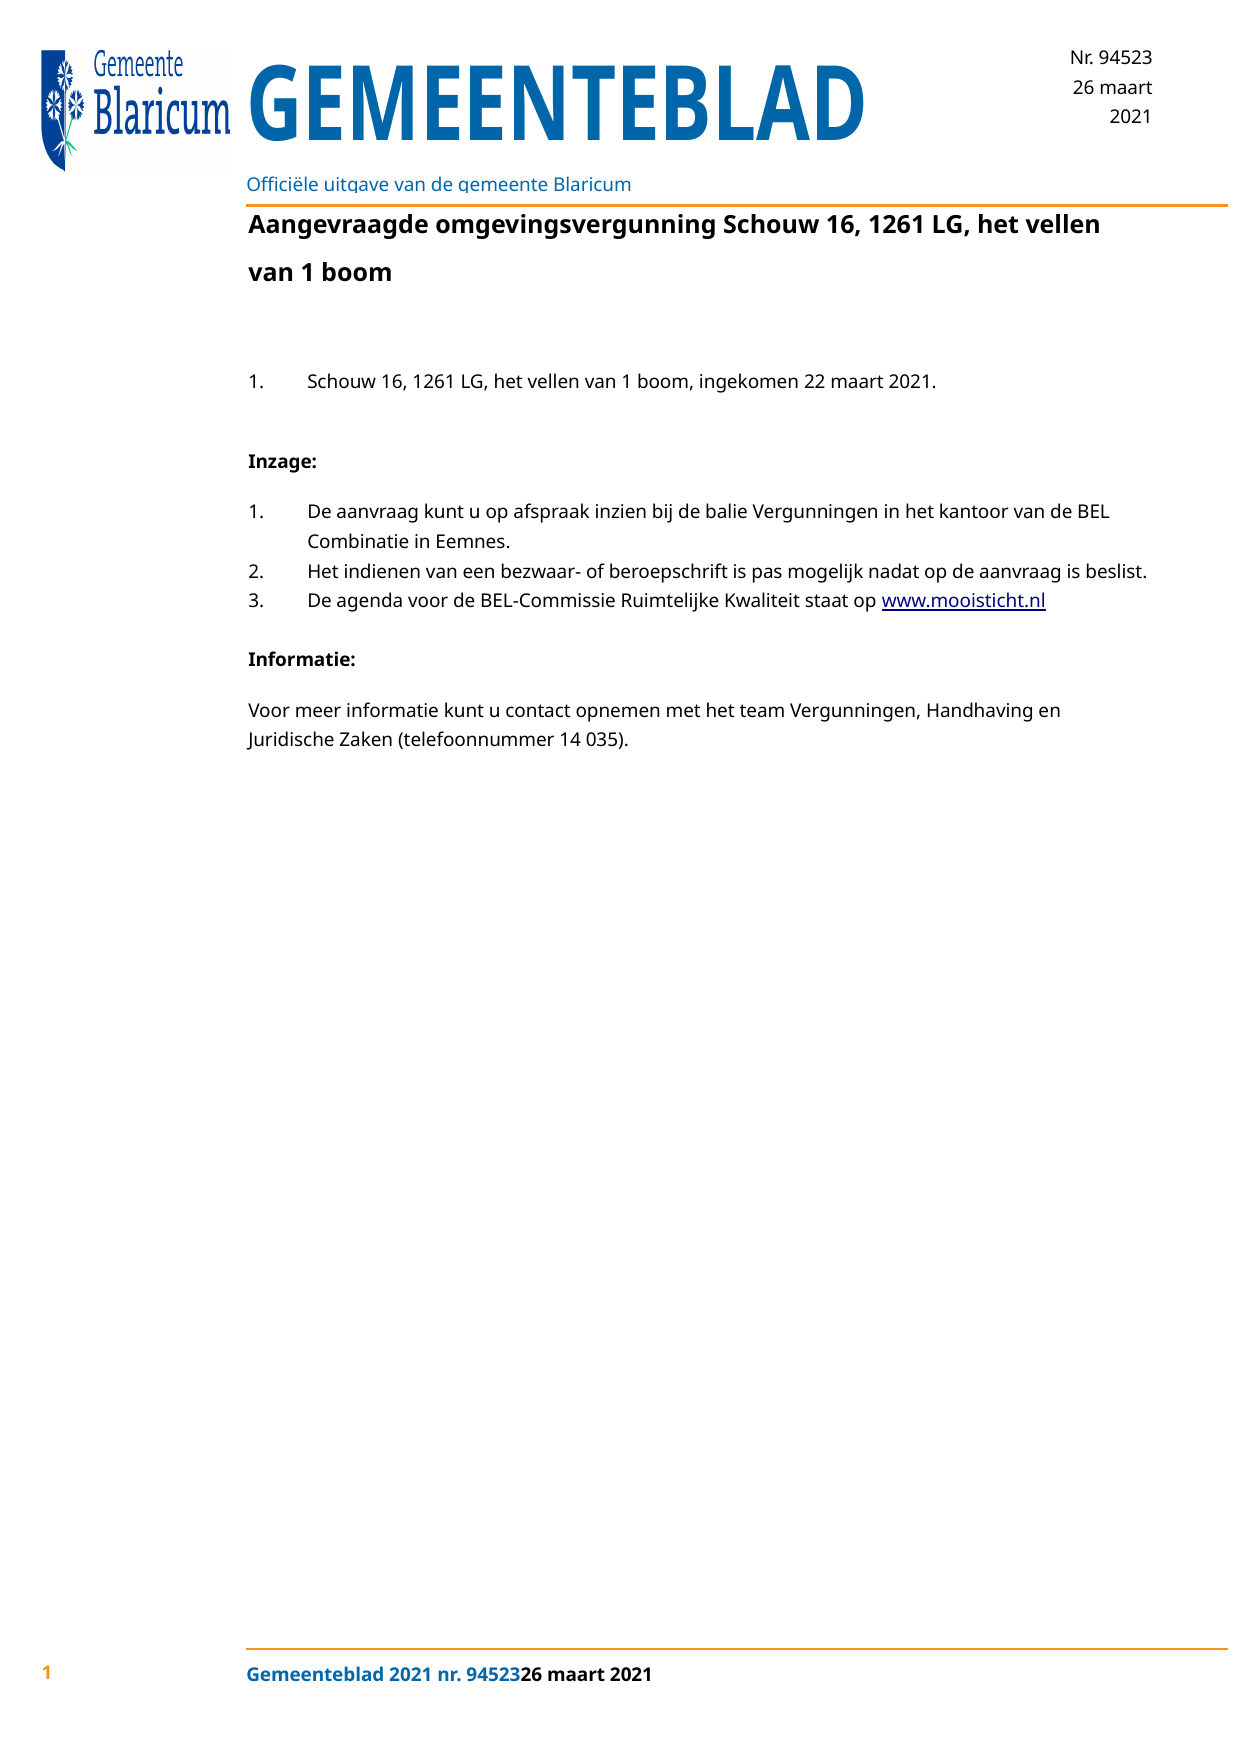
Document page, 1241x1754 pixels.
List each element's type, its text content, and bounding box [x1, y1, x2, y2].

text Informatie: [248, 647, 1152, 672]
list Schouw 16, 1261 LG, het vellen van 1 boom, ingekomen 22 maart 2021. [248, 368, 1152, 394]
list De aanvraag kunt u op afspraak inzien bij de balie Vergunningen in het kantoor van de BEL Combinatie in Eemnes. [248, 499, 1152, 554]
text Inzage: [248, 448, 1152, 474]
text Aangevraagde omgevingsvergunning Schouw 16, 1261 LG, het vellen van 1 boom [248, 207, 1152, 288]
picture [41, 47, 231, 172]
list De agenda voor de BEL-Commissie Ruimtelijke Kwaliteit staat op www.mooisticht.nl [248, 587, 1152, 613]
text Voor meer informatie kunt u contact opnemen met het team Vergunningen, Handhaving en Juridische Zaken (telefoonnummer 14 035). [248, 697, 1152, 752]
list Het indienen van een bezwaar- of beroepschrift is pas mogelijk nadat op de aanvraag is beslist. [248, 558, 1152, 584]
